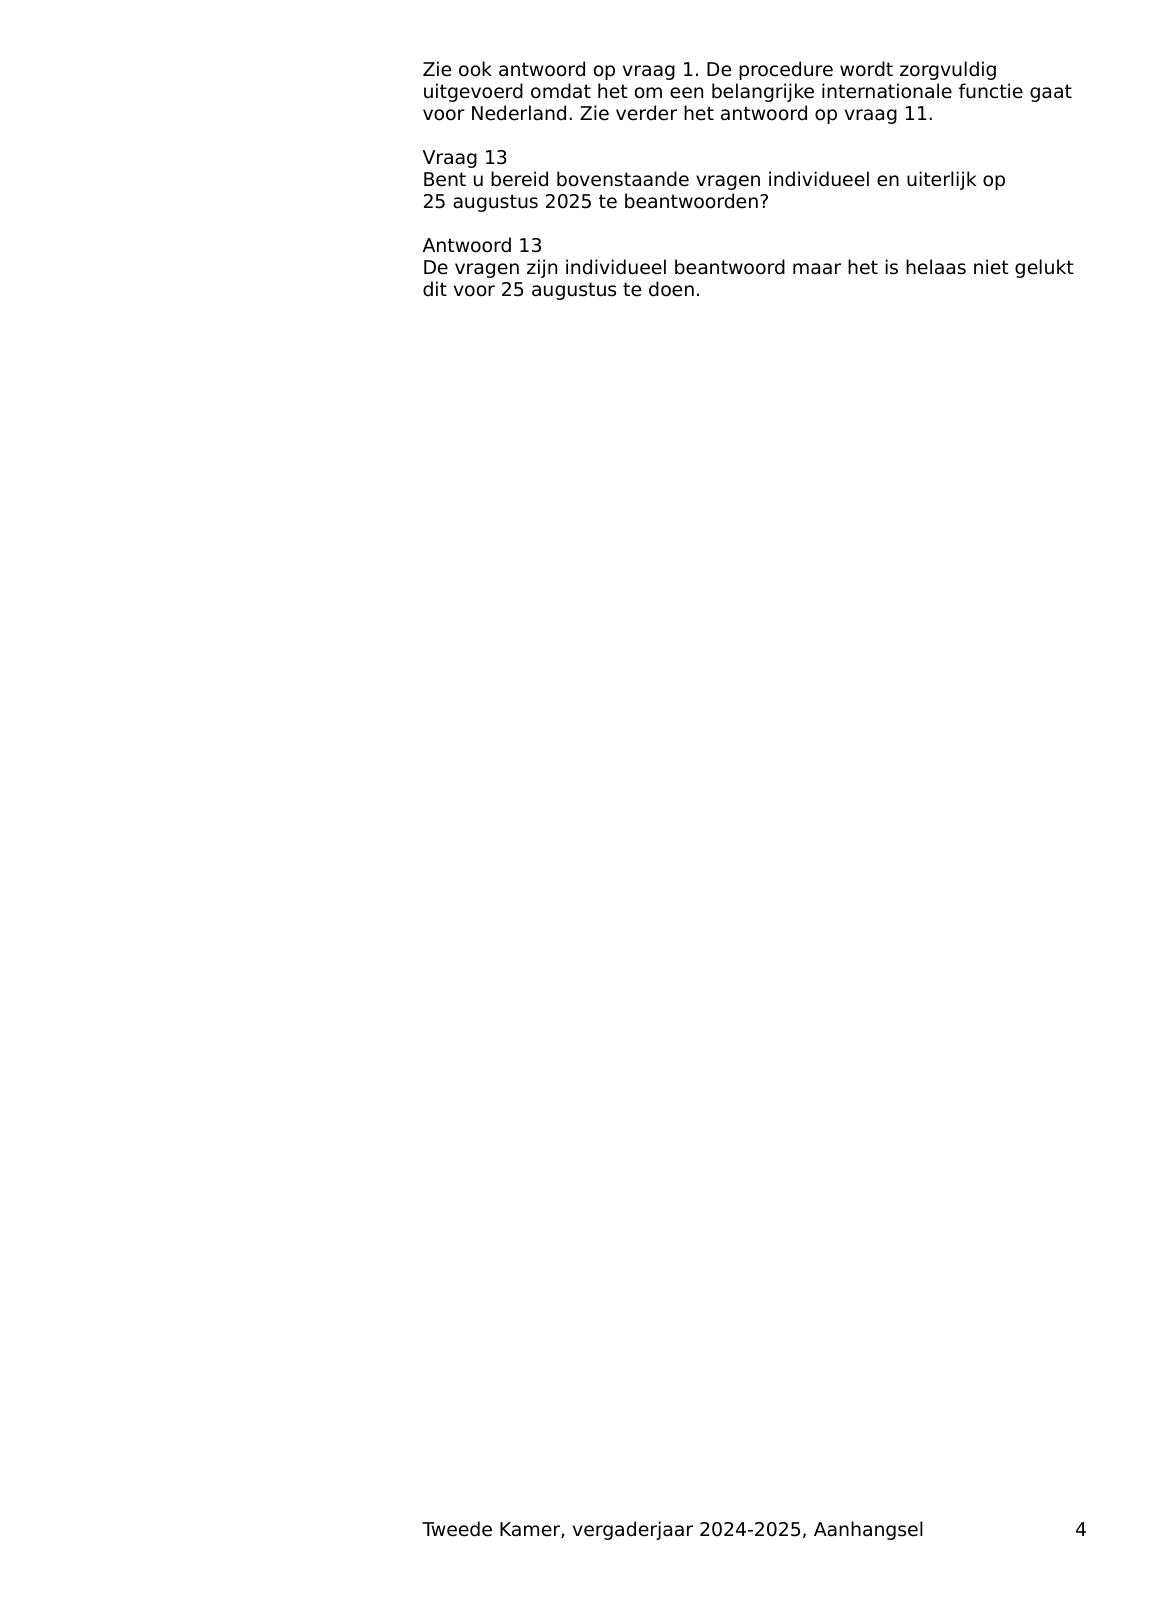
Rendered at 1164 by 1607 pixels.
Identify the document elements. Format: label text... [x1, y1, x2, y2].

text Vraag 13 [422, 147, 1087, 169]
text Bent u bereid bovenstaande vragen individueel en uiterlijk op 25 augustus 2025 te beantwoorden? [422, 169, 1087, 213]
text Zie ook antwoord op vraag 1. De procedure wordt zorgvuldig uitgevoerd omdat het om een belangrijke internationale functie gaat voor Nederland. Zie verder het antwoord op vraag 11. [422, 59, 1087, 125]
text Antwoord 13 [422, 235, 1087, 257]
text De vragen zijn individueel beantwoord maar het is helaas niet gelukt dit voor 25 augustus te doen. [422, 257, 1087, 301]
